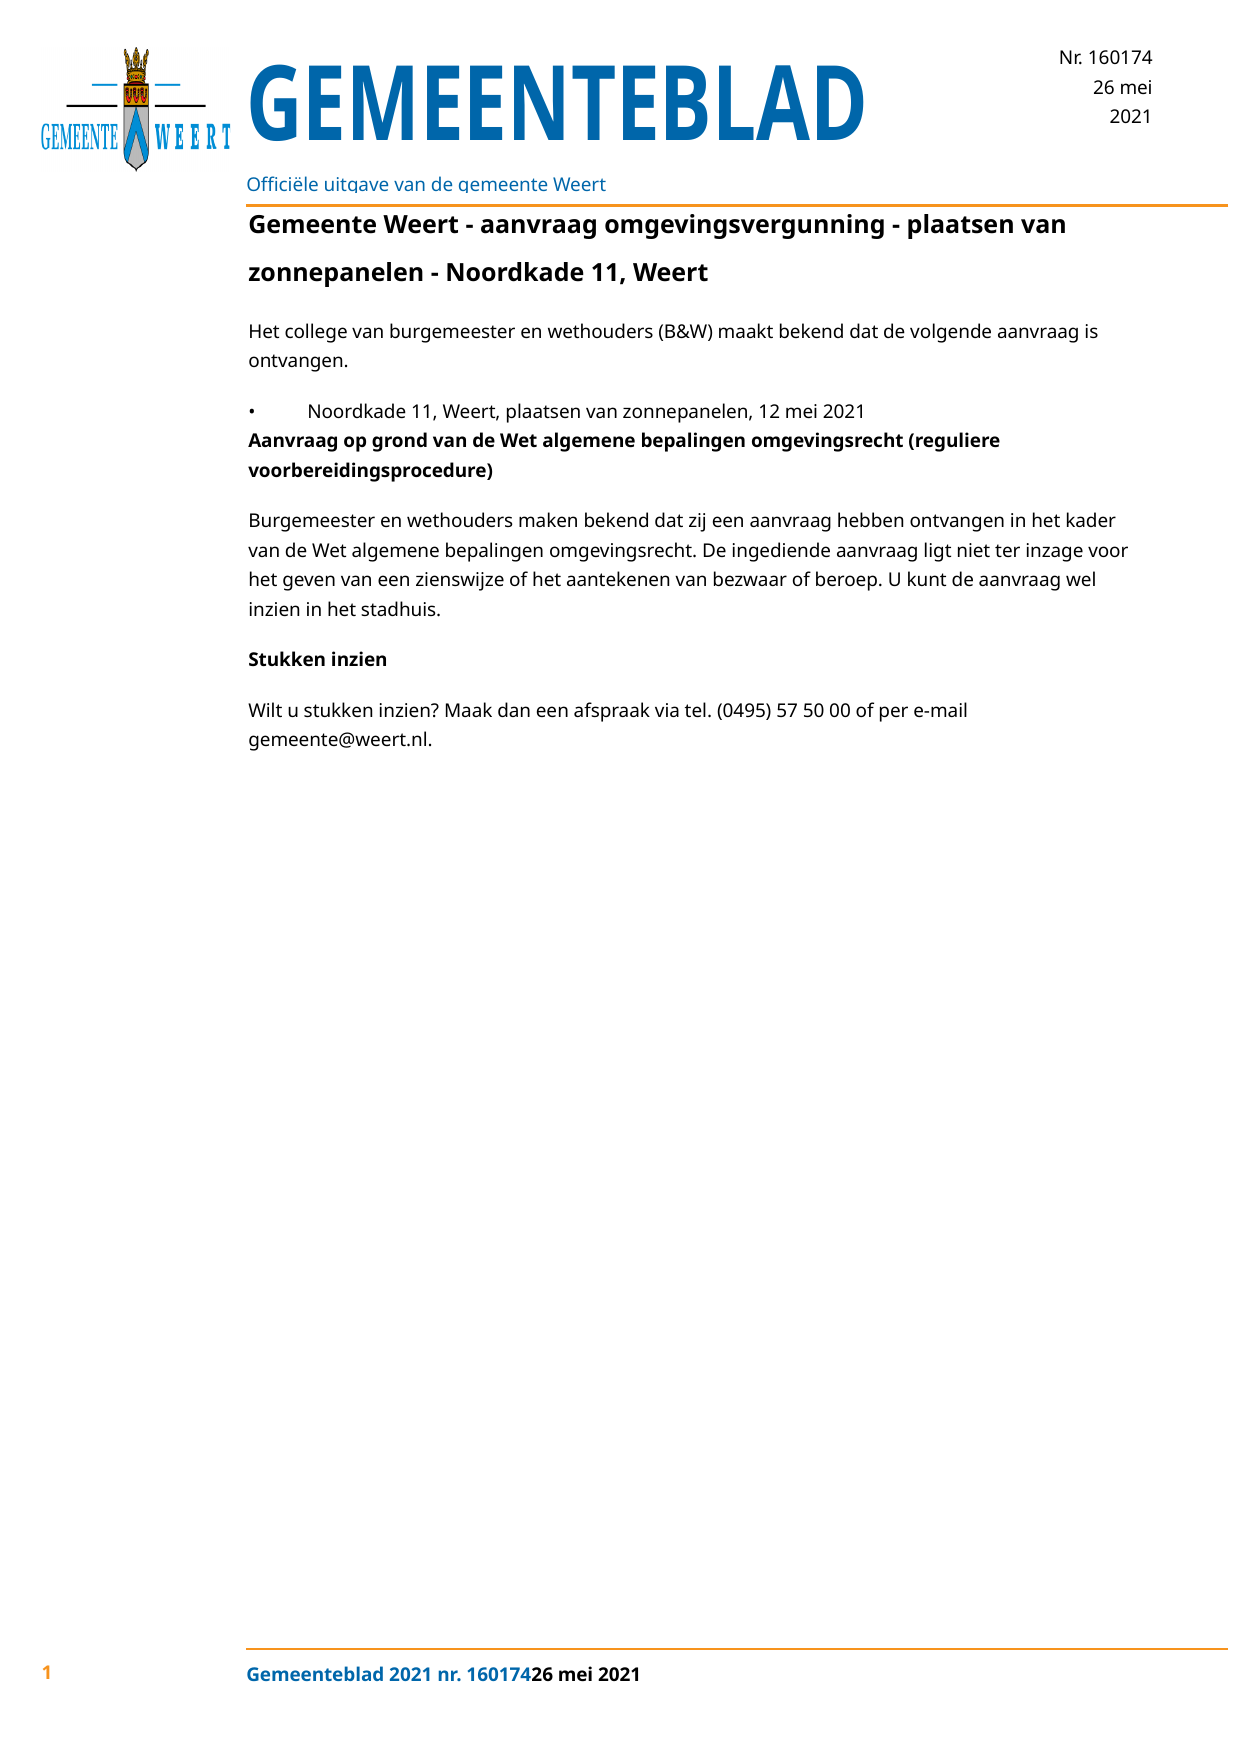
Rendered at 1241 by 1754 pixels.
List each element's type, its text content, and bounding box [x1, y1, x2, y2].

list Noordkade 11, Weert, plaatsen van zonnepanelen, 12 mei 2021 [248, 398, 1152, 424]
text Wilt u stukken inzien? Maak dan een afspraak via tel. (0495) 57 50 00 of per e-mail gemeente@weert.nl. [248, 697, 1152, 752]
text Burgemeester en wethouders maken bekend dat zij een aanvraag hebben ontvangen in het kader van de Wet algemene bepalingen omgevingsrecht. De ingediende aanvraag ligt niet ter inzage voor het geven van een zienswijze of het aantekenen van bezwaar of beroep. U kunt de aanvraag wel inzien in het stadhuis. [248, 507, 1152, 622]
picture [41, 47, 231, 172]
text Het college van burgemeester en wethouders (B&W) maakt bekend dat de volgende aanvraag is ontvangen. [248, 318, 1152, 373]
text Aanvraag op grond van de Wet algemene bepalingen omgevingsrecht (reguliere voorbereidingsprocedure) [248, 427, 1152, 483]
text Gemeente Weert - aanvraag omgevingsvergunning - plaatsen van zonnepanelen - Noordkade 11, Weert [248, 207, 1152, 288]
text Stukken inzien [248, 647, 1152, 672]
